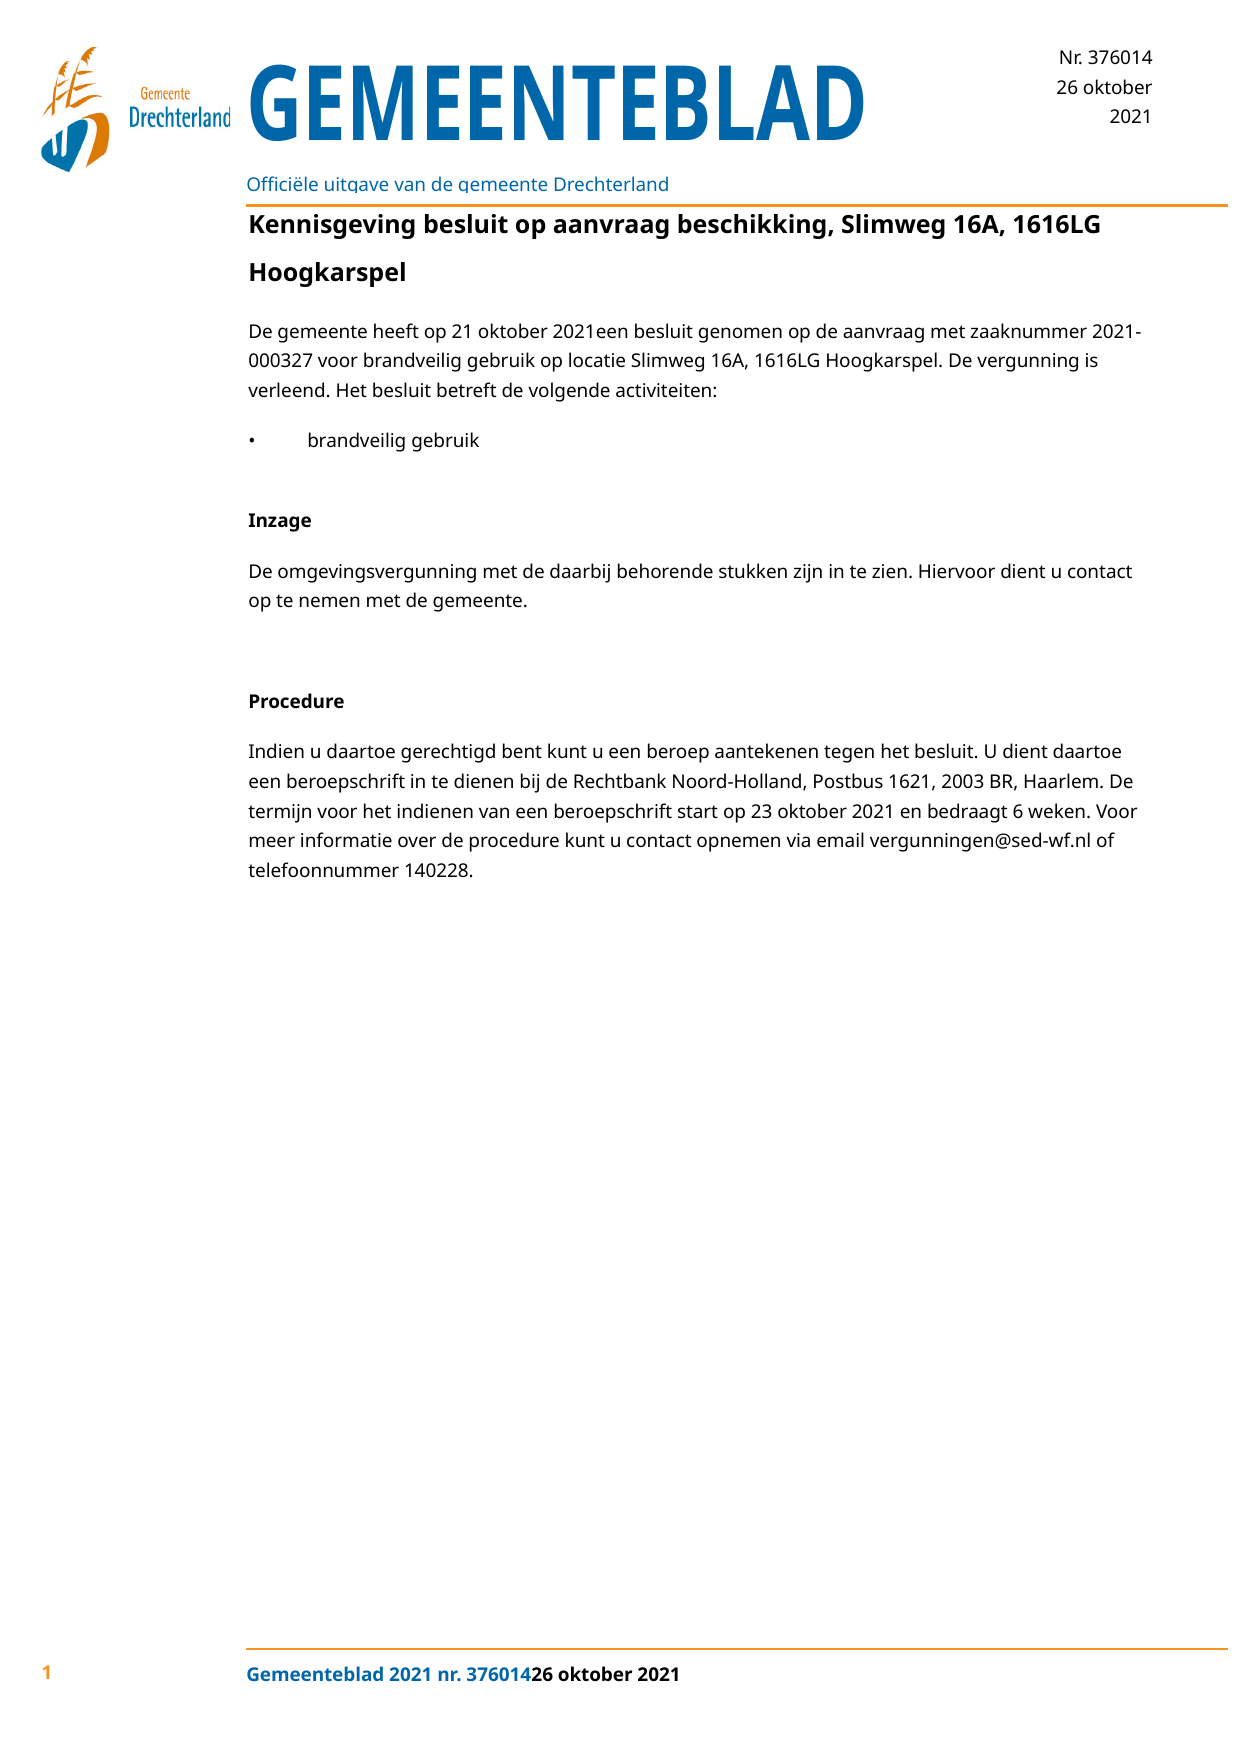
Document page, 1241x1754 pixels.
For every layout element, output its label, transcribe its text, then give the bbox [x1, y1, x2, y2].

picture [226, 115, 231, 124]
text De omgevingsvergunning met de daarbij behorende stukken zijn in te zien. Hiervoor dient u contact op te nemen met de gemeente. [248, 558, 1152, 613]
text Indien u daartoe gerechtigd bent kunt u een beroep aantekenen tegen het besluit. U dient daartoe een beroepschrift in te dienen bij de Rechtbank Noord-Holland, Postbus 1621, 2003 BR, Haarlem. De termijn voor het indienen van een beroepschrift start op 23 oktober 2021 en bedraagt 6 weken. Voor meer informatie over de procedure kunt u contact opnemen via email vergunningen@sed-wf.nl of telefoonnummer 140228. [248, 739, 1152, 883]
picture [41, 158, 64, 172]
text Inzage [248, 507, 1152, 533]
text De gemeente heeft op 21 oktober 2021een besluit genomen op de aanvraag met zaaknummer 2021-000327 voor brandveilig gebruik op locatie Slimweg 16A, 1616LG Hoogkarspel. De vergunning is verleend. Het besluit betreft de volgende activiteiten: [248, 318, 1152, 403]
list brandveilig gebruik [248, 427, 1152, 453]
text Kennisgeving besluit op aanvraag beschikking, Slimweg 16A, 1616LG Hoogkarspel [248, 207, 1152, 288]
text Procedure [248, 688, 1152, 714]
picture [41, 47, 231, 172]
